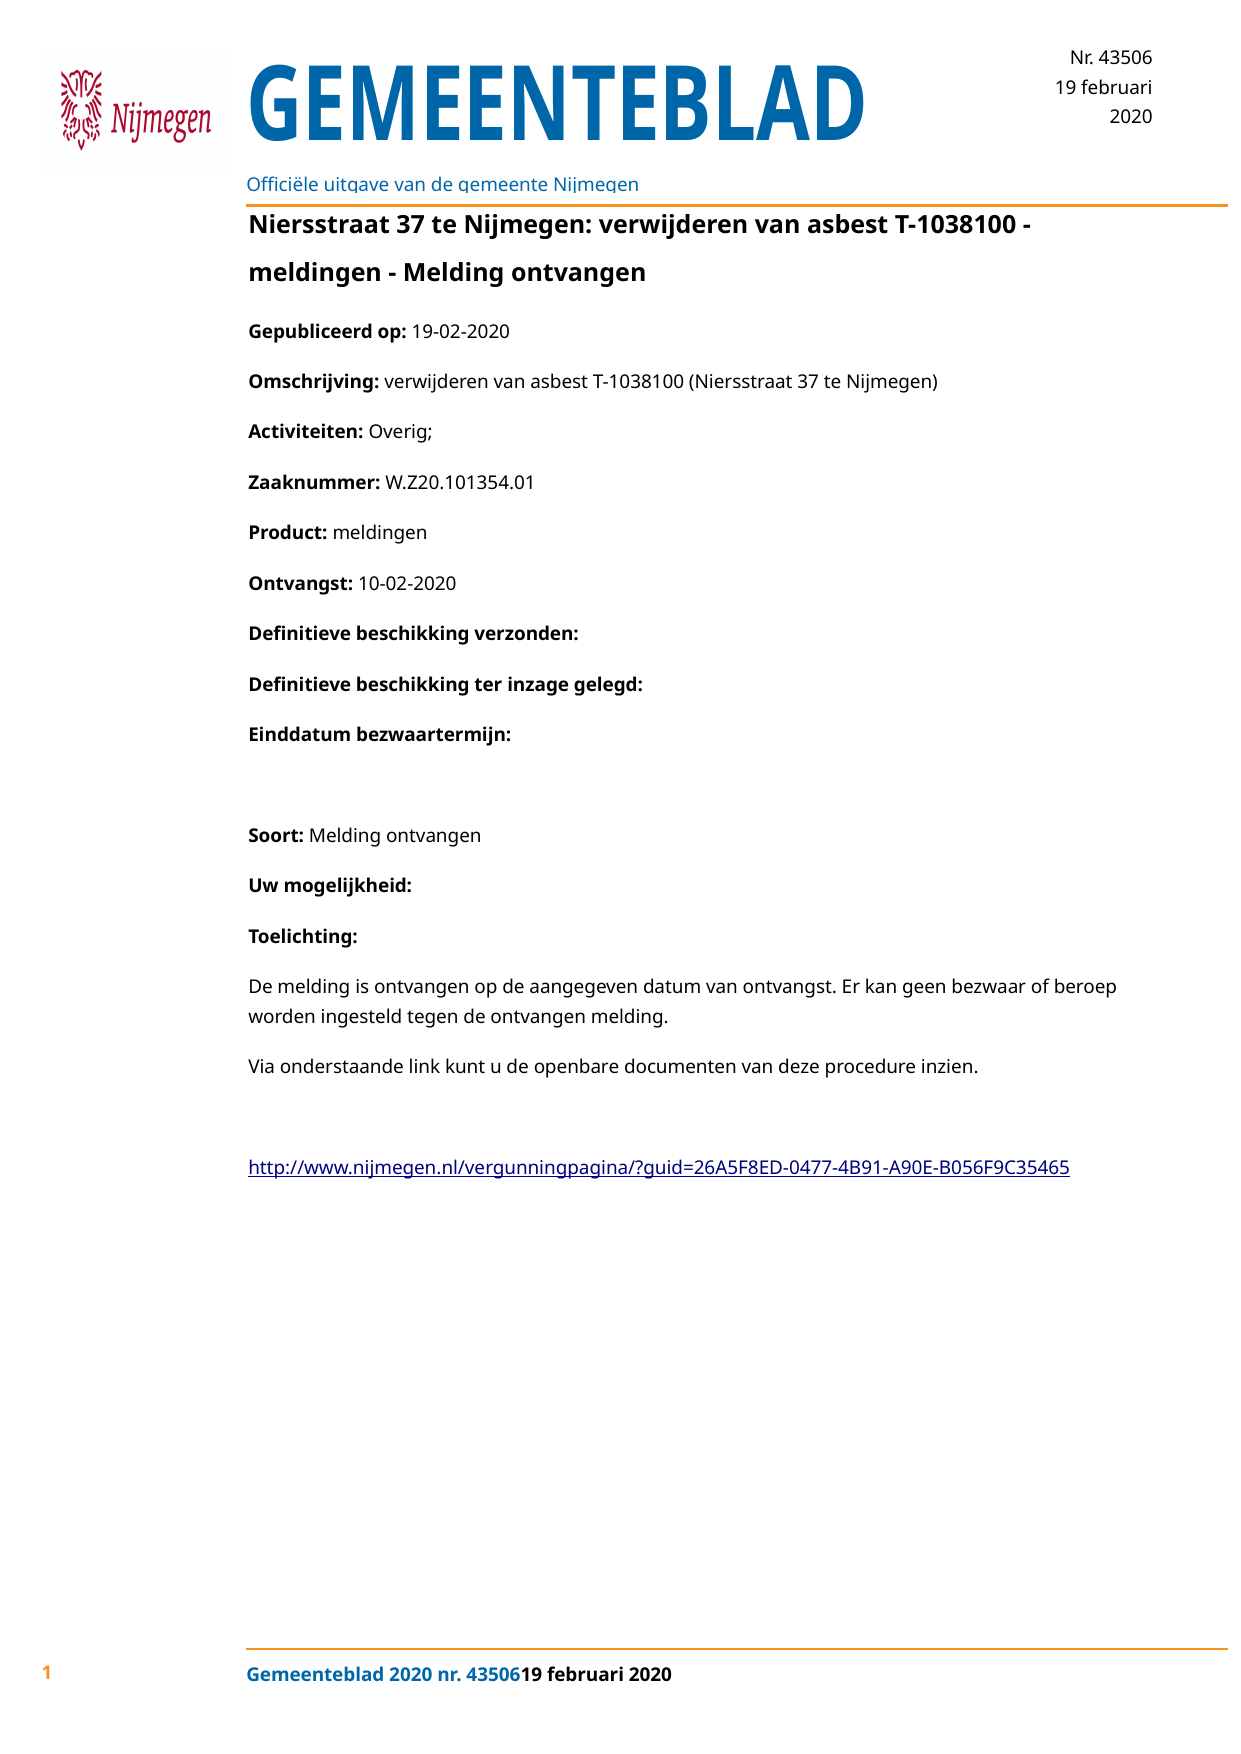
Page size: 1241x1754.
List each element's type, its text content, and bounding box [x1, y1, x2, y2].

text Ontvangst: 10-02-2020 [248, 570, 1152, 596]
text Soort: Melding ontvangen [248, 822, 1152, 848]
text Definitieve beschikking ter inzage gelegd: [248, 671, 1152, 697]
text Gepubliceerd op: 19-02-2020 [248, 318, 1152, 344]
text Toelichting: [248, 923, 1152, 949]
text Definitieve beschikking verzonden: [248, 620, 1152, 646]
text Niersstraat 37 te Nijmegen: verwijderen van asbest T-1038100 - meldingen - Melding ontvangen [248, 207, 1152, 288]
text Activiteiten: Overig; [248, 419, 1152, 444]
text Via onderstaande link kunt u de openbare documenten van deze procedure inzien. [248, 1053, 1152, 1079]
text Omschrijving: verwijderen van asbest T-1038100 (Niersstraat 37 te Nijmegen) [248, 368, 1152, 394]
text Product: meldingen [248, 519, 1152, 545]
text Uw mogelijkheid: [248, 872, 1152, 898]
picture [41, 47, 231, 172]
text http://www.nijmegen.nl/vergunningpagina/?guid=26A5F8ED-0477-4B91-A90E-B056F9C35465 [248, 1154, 1152, 1180]
text De melding is ontvangen op de aangegeven datum van ontvangst. Er kan geen bezwaar of beroep worden ingesteld tegen de ontvangen melding. [248, 973, 1152, 1029]
text Zaaknummer: W.Z20.101354.01 [248, 469, 1152, 495]
text Einddatum bezwaartermijn: [248, 721, 1152, 747]
